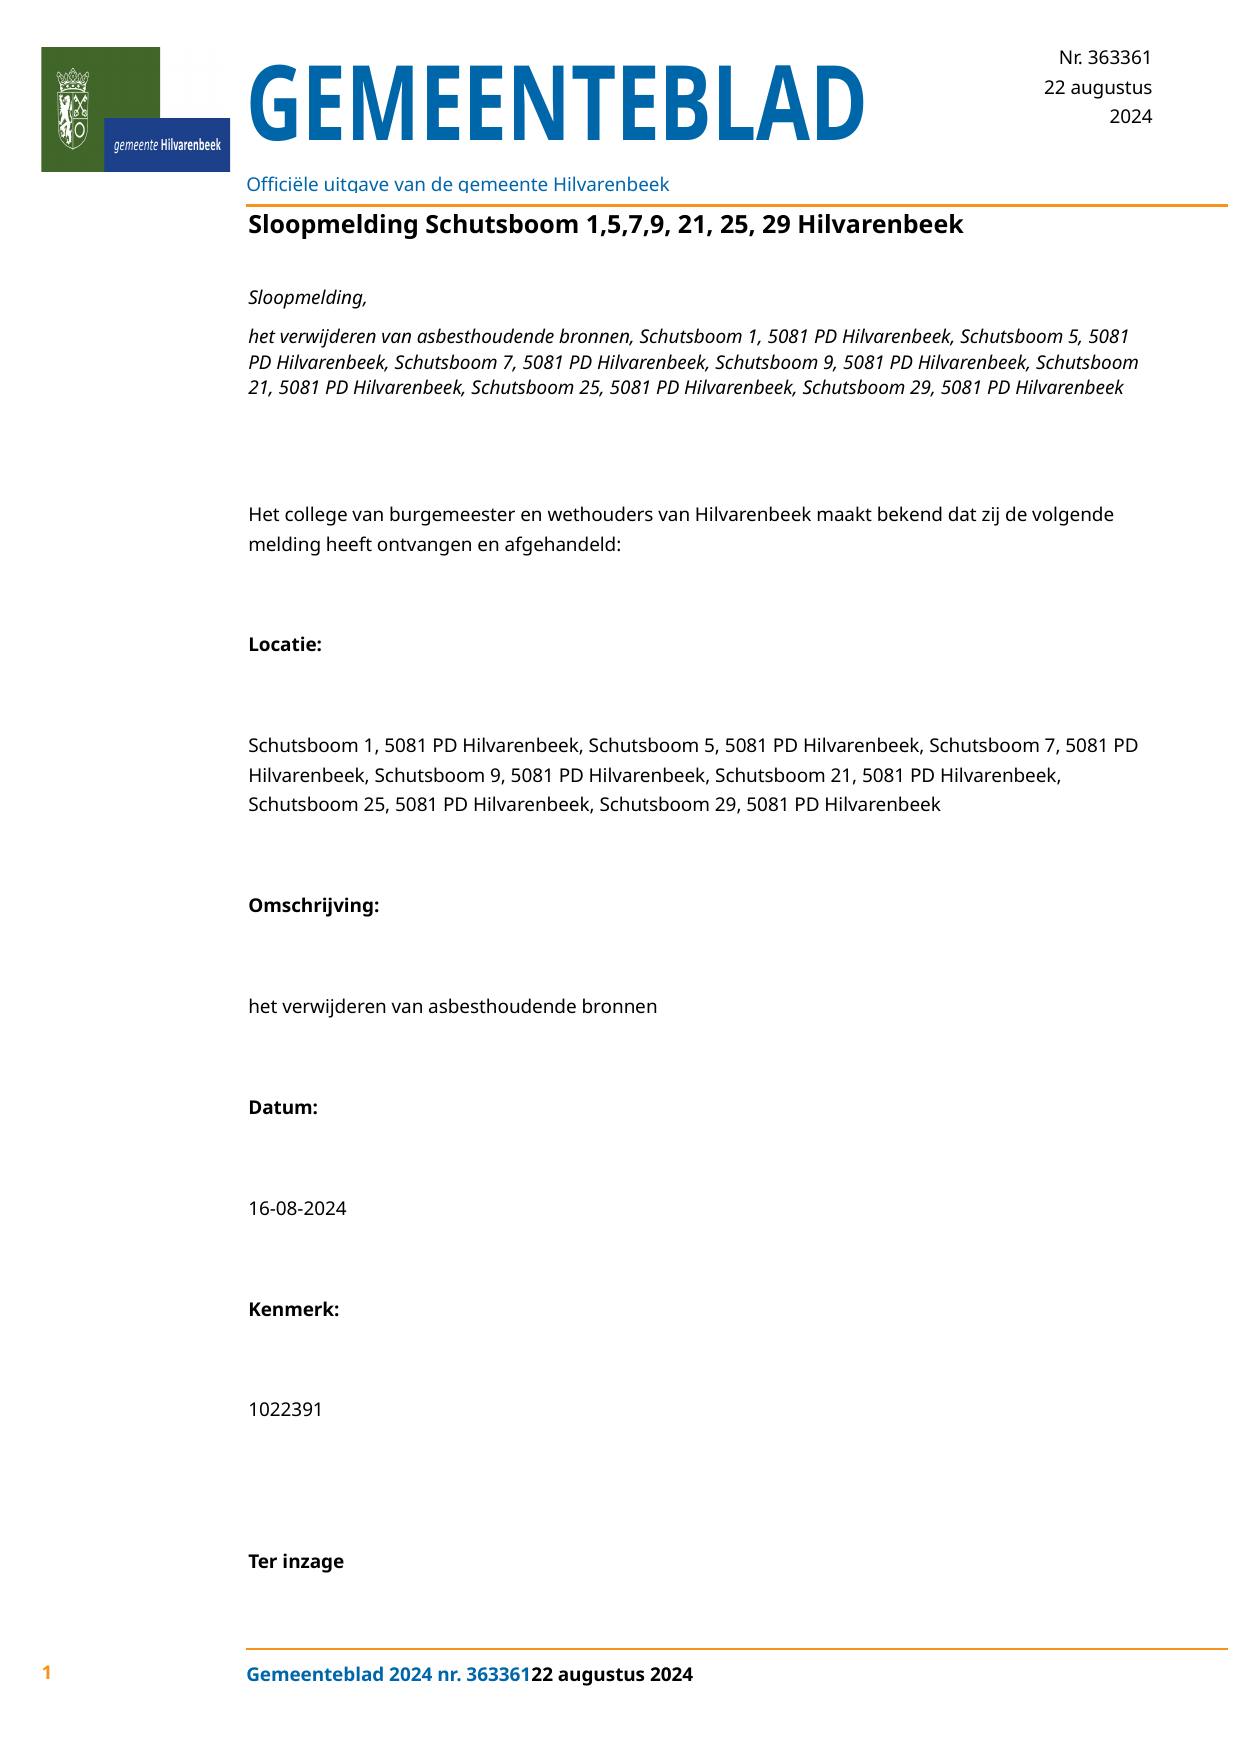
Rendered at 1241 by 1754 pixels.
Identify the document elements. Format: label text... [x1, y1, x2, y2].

text het verwijderen van asbesthoudende bronnen, Schutsboom 1, 5081 PD Hilvarenbeek, Schutsboom 5, 5081 PD Hilvarenbeek, Schutsboom 7, 5081 PD Hilvarenbeek, Schutsboom 9, 5081 PD Hilvarenbeek, Schutsboom 21, 5081 PD Hilvarenbeek, Schutsboom 25, 5081 PD Hilvarenbeek, Schutsboom 29, 5081 PD Hilvarenbeek [248, 323, 1152, 400]
text Locatie: [248, 632, 1152, 657]
text het verwijderen van asbesthoudende bronnen [248, 993, 1152, 1019]
text Het college van burgemeester en wethouders van Hilvarenbeek maakt bekend dat zij de volgende melding heeft ontvangen en afgehandeld: [248, 501, 1152, 556]
text Ter inzage [248, 1548, 1152, 1573]
picture [41, 47, 231, 172]
text Kenmerk: [248, 1296, 1152, 1321]
text Schutsboom 1, 5081 PD Hilvarenbeek, Schutsboom 5, 5081 PD Hilvarenbeek, Schutsboom 7, 5081 PD Hilvarenbeek, Schutsboom 9, 5081 PD Hilvarenbeek, Schutsboom 21, 5081 PD Hilvarenbeek, Schutsboom 25, 5081 PD Hilvarenbeek, Schutsboom 29, 5081 PD Hilvarenbeek [248, 732, 1152, 817]
text Sloopmelding, [248, 284, 1152, 309]
text 16-08-2024 [248, 1195, 1152, 1221]
text Datum: [248, 1094, 1152, 1120]
text 1022391 [248, 1397, 1152, 1422]
text Sloopmelding Schutsboom 1,5,7,9, 21, 25, 29 Hilvarenbeek [248, 207, 1152, 241]
text Omschrijving: [248, 892, 1152, 918]
